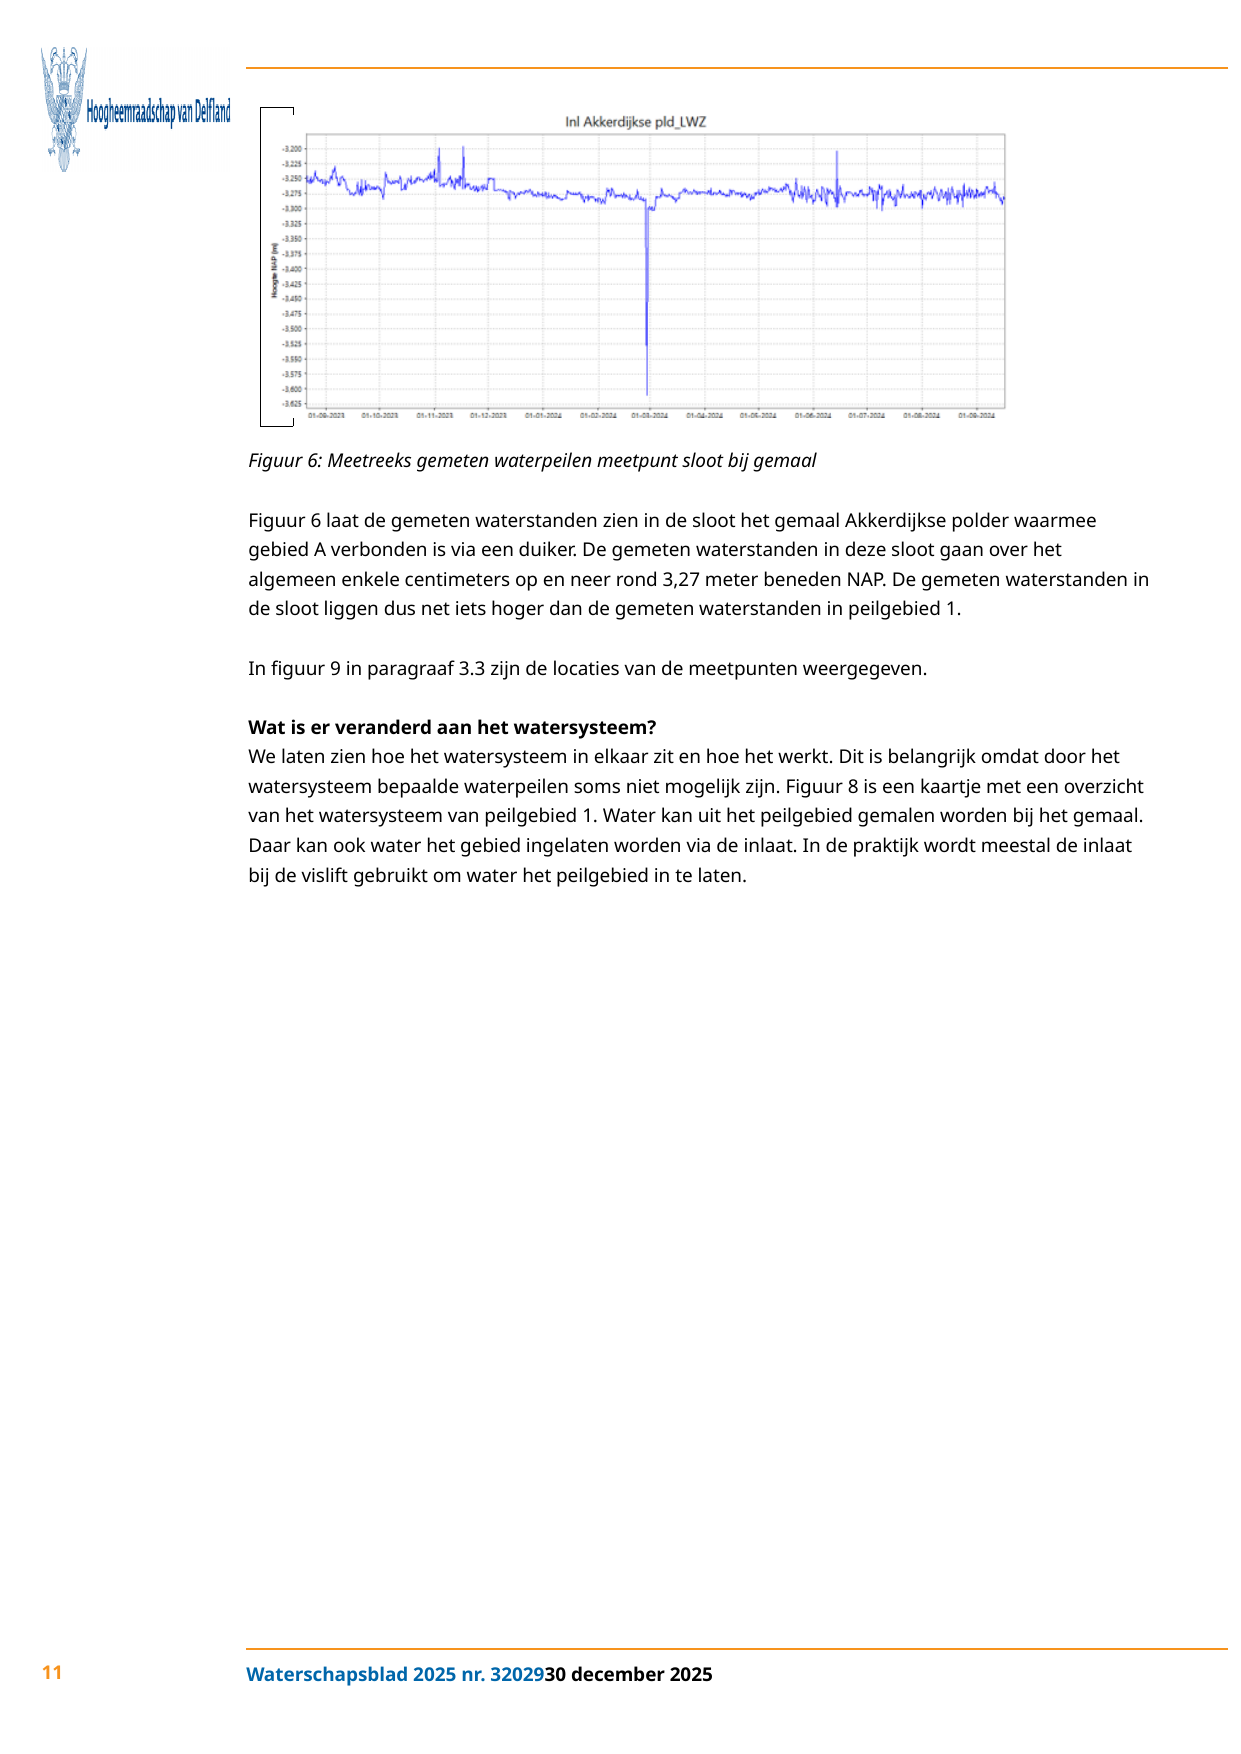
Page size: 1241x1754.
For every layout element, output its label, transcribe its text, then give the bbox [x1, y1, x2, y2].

text In figuur 9 in paragraaf 3.3 zijn de locaties van de meetpunten weergegeven. [248, 655, 1152, 681]
picture [41, 47, 231, 172]
text We laten zien hoe het watersysteem in elkaar zit en hoe het werkt. Dit is belangrijk omdat door het watersysteem bepaalde waterpeilen soms niet mogelijk zijn. Figuur 8 is een kaartje met een overzicht van het watersysteem van peilgebied 1. Water kan uit het peilgebied gemalen worden bij het gemaal. Daar kan ook water het gebied ingelaten worden via de inlaat. In de praktijk wordt meestal de inlaat bij de vislift gebruikt om water het peilgebied in te laten. [248, 743, 1152, 888]
text Wat is er veranderd aan het watersysteem? [248, 714, 1152, 740]
picture [268, 115, 1008, 418]
text Figuur 6 laat de gemeten waterstanden zien in de sloot het gemaal Akkerdijkse polder waarmee gebied A verbonden is via een duiker. De gemeten waterstanden in deze sloot gaan over het algemeen enkele centimeters op en neer rond 3,27 meter beneden NAP. De gemeten waterstanden in de sloot liggen dus net iets hoger dan de gemeten waterstanden in peilgebied 1. [248, 507, 1152, 621]
text Figuur 6: Meetreeks gemeten waterpeilen meetpunt sloot bij gemaal [248, 448, 1152, 473]
